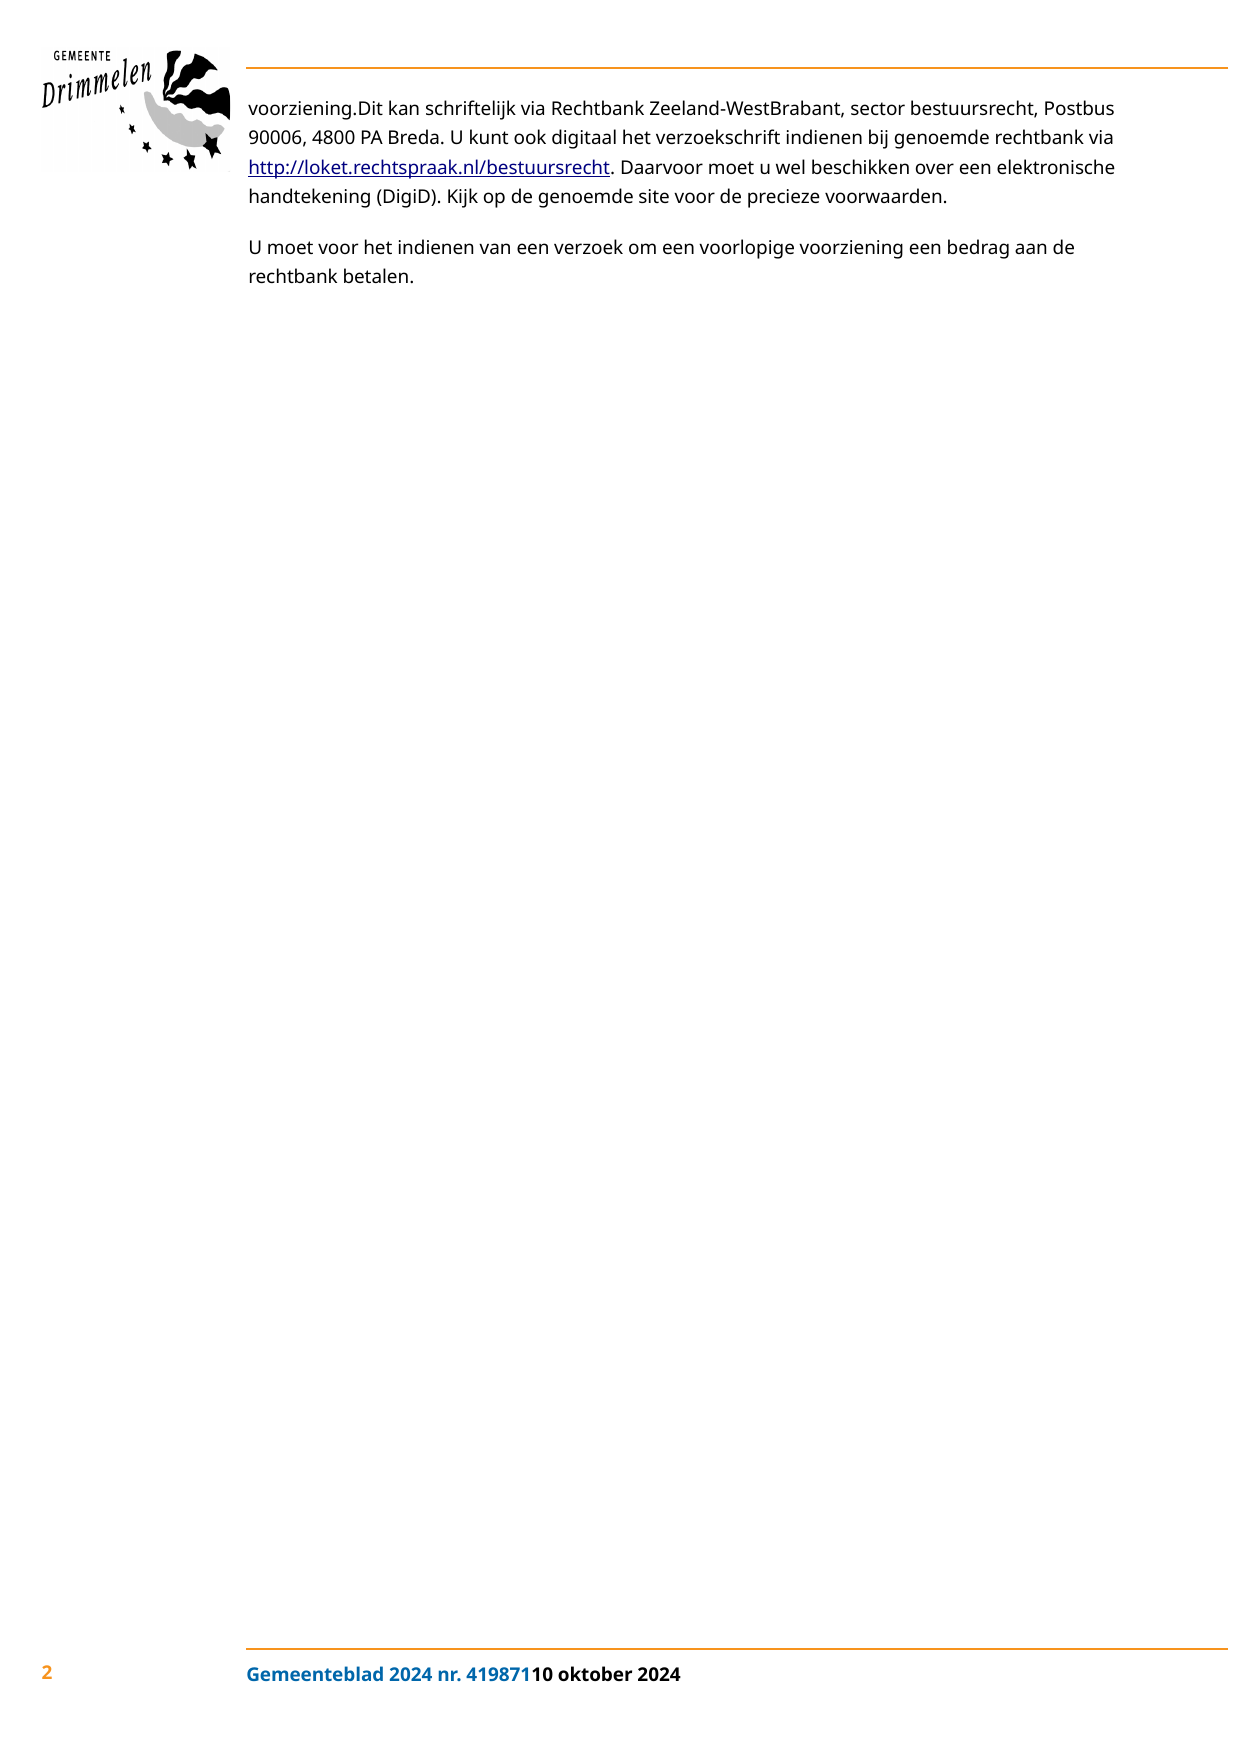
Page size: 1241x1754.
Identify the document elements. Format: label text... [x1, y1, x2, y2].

picture [41, 47, 231, 172]
text voorziening.Dit kan schriftelijk via Rechtbank Zeeland-WestBrabant, sector bestuursrecht, Postbus 90006, 4800 PA Breda. U kunt ook digitaal het verzoekschrift indienen bij genoemde rechtbank via http://loket.rechtspraak.nl/bestuursrecht. Daarvoor moet u wel beschikken over een elektronische handtekening (DigiD). Kijk op de genoemde site voor de precieze voorwaarden. [248, 95, 1152, 209]
text U moet voor het indienen van een verzoek om een voorlopige voorziening een bedrag aan de rechtbank betalen. [248, 234, 1152, 289]
